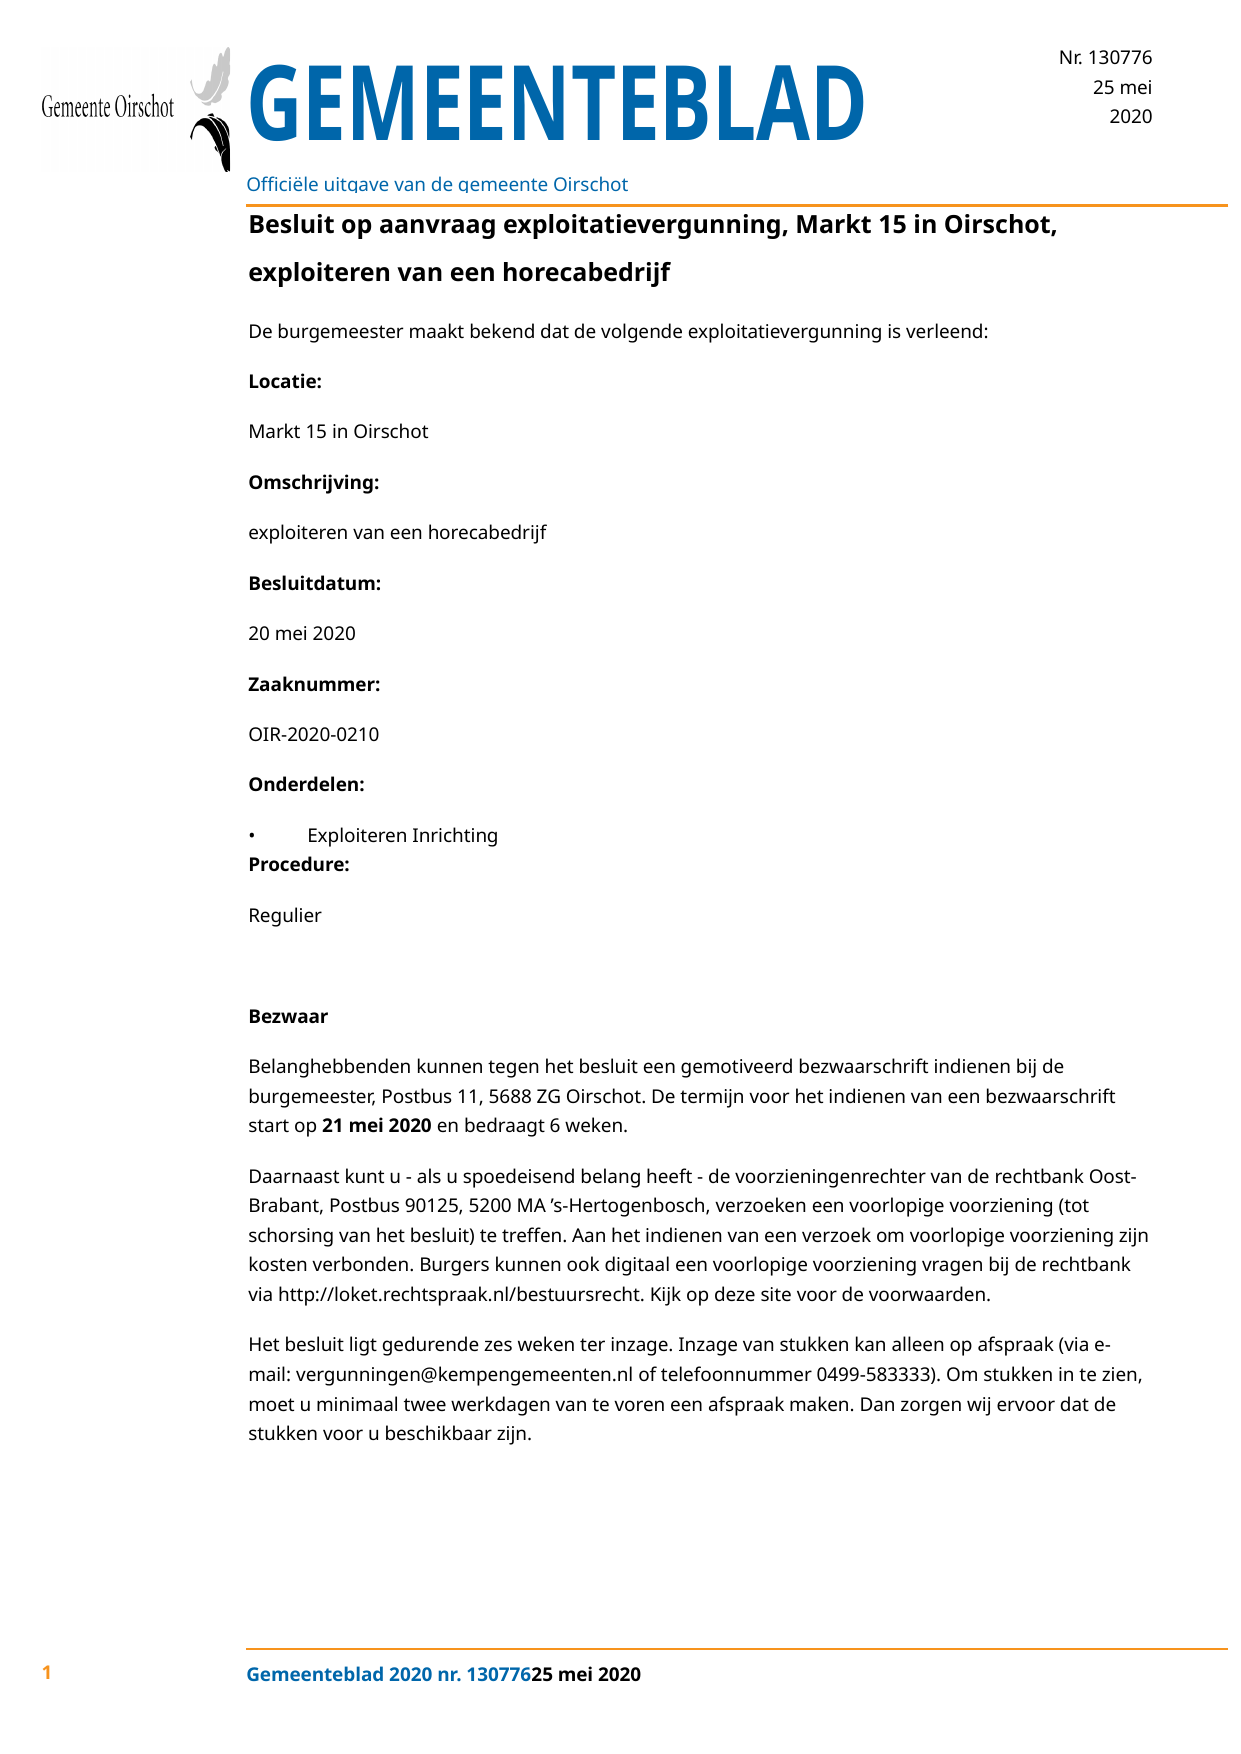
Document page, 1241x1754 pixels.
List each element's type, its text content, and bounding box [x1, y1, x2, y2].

text Zaaknummer: [248, 671, 1152, 697]
text Procedure: [248, 852, 1152, 877]
text Daarnaast kunt u - als u spoedeisend belang heeft - de voorzieningenrechter van de rechtbank Oost-Brabant, Postbus 90125, 5200 MA ’s-Hertogenbosch, verzoeken een voorlopige voorziening (tot schorsing van het besluit) te treffen. Aan het indienen van een verzoek om voorlopige voorziening zijn kosten verbonden. Burgers kunnen ook digitaal een voorlopige voorziening vragen bij de rechtbank via http://loket.rechtspraak.nl/bestuursrecht. Kijk op deze site voor de voorwaarden. [248, 1163, 1152, 1307]
text Het besluit ligt gedurende zes weken ter inzage. Inzage van stukken kan alleen op afspraak (via e-mail: vergunningen@kempengemeenten.nl of telefoonnummer 0499-583333). Om stukken in te zien, moet u minimaal twee werkdagen van te voren een afspraak maken. Dan zorgen wij ervoor dat de stukken voor u beschikbaar zijn. [248, 1332, 1152, 1446]
text Regulier [248, 902, 1152, 928]
text 20 mei 2020 [248, 620, 1152, 646]
text Markt 15 in Oirschot [248, 419, 1152, 444]
text Onderdelen: [248, 772, 1152, 797]
text De burgemeester maakt bekend dat de volgende exploitatievergunning is verleend: [248, 318, 1152, 344]
list Exploiteren Inrichting [248, 822, 1152, 848]
text Omschrijving: [248, 469, 1152, 495]
text Belanghebbenden kunnen tegen het besluit een gemotiveerd bezwaarschrift indienen bij de burgemeester, Postbus 11, 5688 ZG Oirschot. De termijn voor het indienen van een bezwaarschrift start op 21 mei 2020 en bedraagt 6 weken. [248, 1053, 1152, 1138]
text Bezwaar [248, 1003, 1152, 1029]
text exploiteren van een horecabedrijf [248, 519, 1152, 545]
picture [41, 47, 231, 172]
text Besluit op aanvraag exploitatievergunning, Markt 15 in Oirschot, exploiteren van een horecabedrijf [248, 207, 1152, 288]
text OIR-2020-0210 [248, 721, 1152, 747]
text Locatie: [248, 368, 1152, 394]
text Besluitdatum: [248, 570, 1152, 596]
